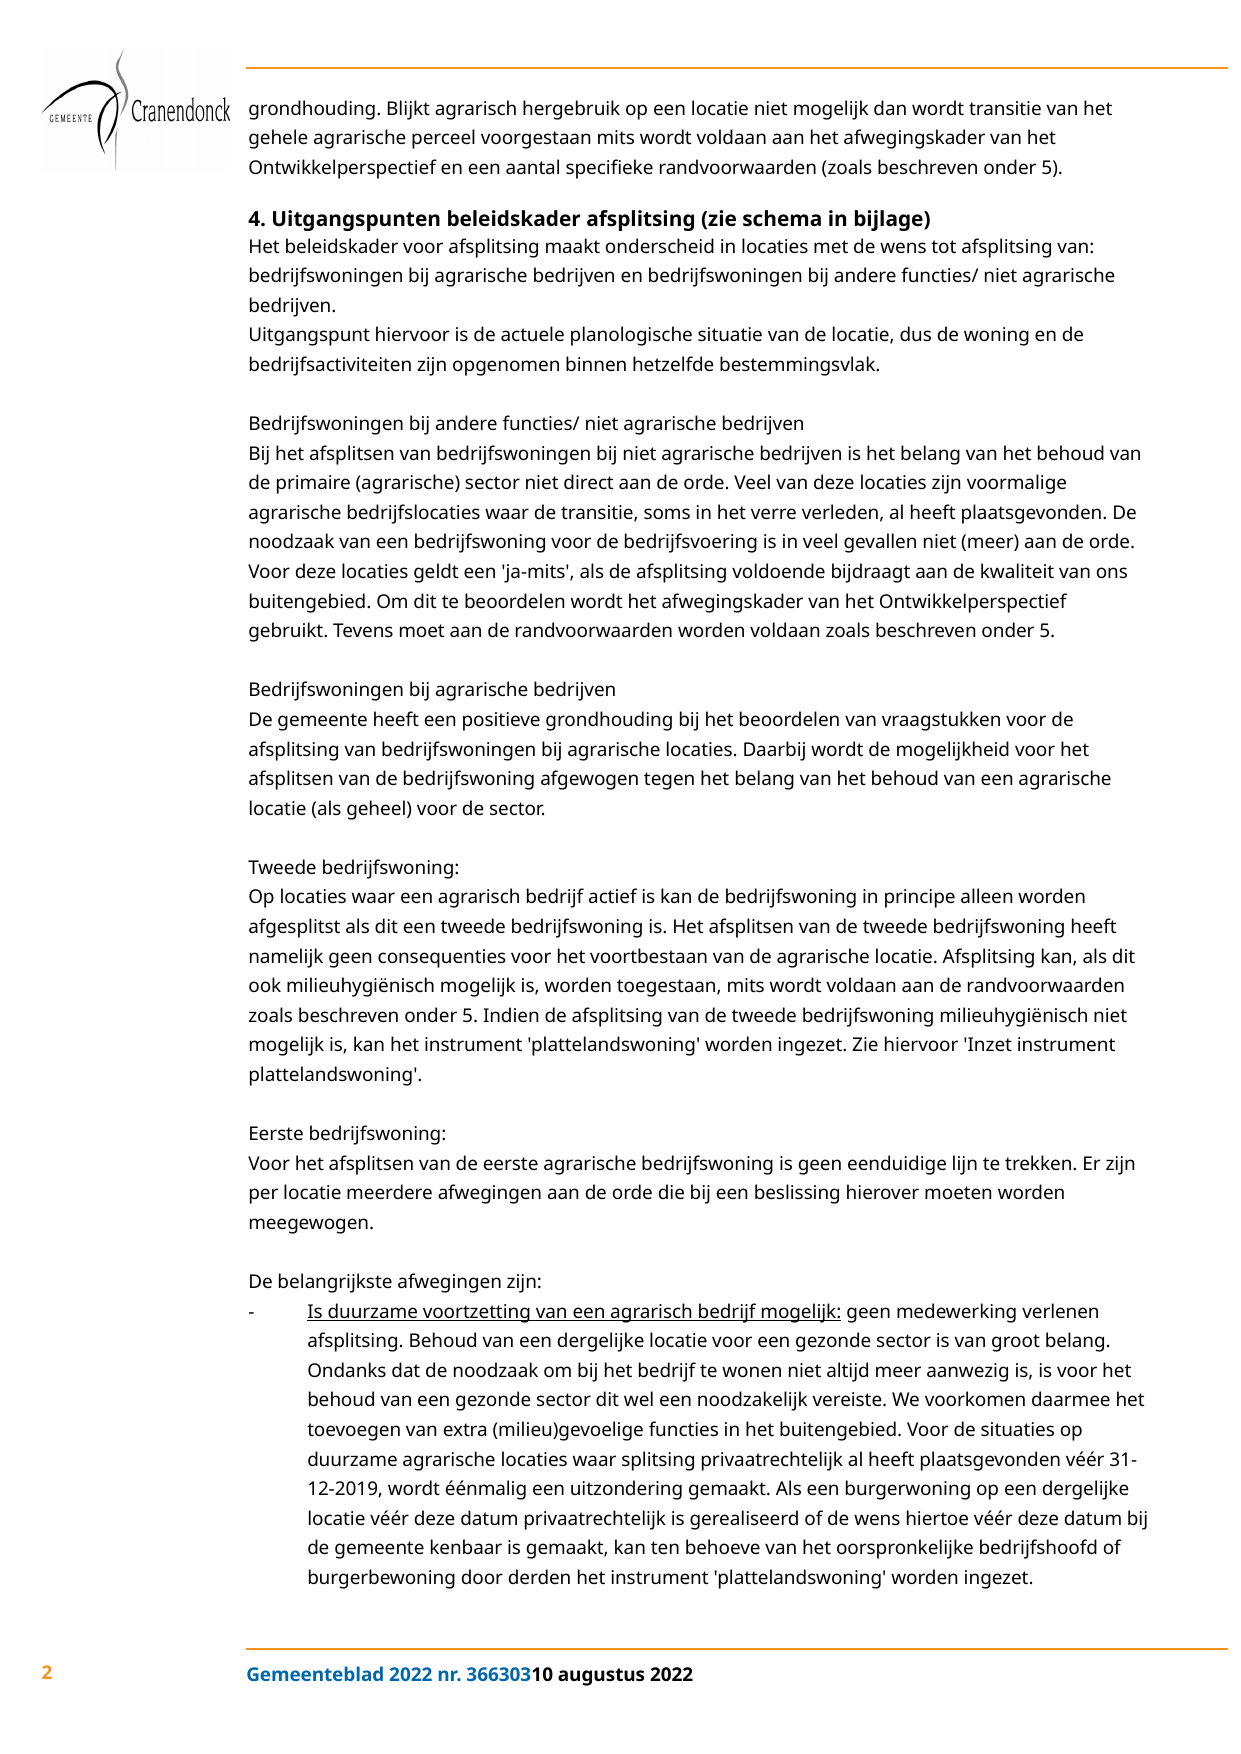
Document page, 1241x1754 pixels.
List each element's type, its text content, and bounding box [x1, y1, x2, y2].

list Is duurzame voortzetting van een agrarisch bedrijf mogelijk: geen medewerking verlenen afsplitsing. Behoud van een dergelijke locatie voor een gezonde sector is van groot belang. Ondanks dat de noodzaak om bij het bedrijf te wonen niet altijd meer aanwezig is, is voor het behoud van een gezonde sector dit wel een noodzakelijk vereiste. We voorkomen daarmee het toevoegen van extra (milieu)gevoelige functies in het buitengebied. Voor de situaties op duurzame agrarische locaties waar splitsing privaatrechtelijk al heeft plaatsgevonden véér 31-12-2019, wordt éénmalig een uitzondering gemaakt. Als een burgerwoning op een dergelijke locatie véér deze datum privaatrechtelijk is gerealiseerd of de wens hiertoe véér deze datum bij de gemeente kenbaar is gemaakt, kan ten behoeve van het oorspronkelijke bedrijfshoofd of burgerbewoning door derden het instrument 'plattelandswoning' worden ingezet. [248, 1298, 1152, 1590]
text Het beleidskader voor afsplitsing maakt onderscheid in locaties met de wens tot afsplitsing van: bedrijfswoningen bij agrarische bedrijven en bedrijfswoningen bij andere functies/ niet agrarische bedrijven. [248, 233, 1152, 318]
text Tweede bedrijfswoning: [248, 854, 1152, 880]
text 4. Uitgangspunten beleidskader afsplitsing (zie schema in bijlage) [248, 204, 1152, 233]
text Eerste bedrijfswoning: [248, 1120, 1152, 1146]
text Uitgangspunt hiervoor is de actuele planologische situatie van de locatie, dus de woning en de bedrijfsactiviteiten zijn opgenomen binnen hetzelfde bestemmingsvlak. [248, 322, 1152, 377]
text grondhouding. Blijkt agrarisch hergebruik op een locatie niet mogelijk dan wordt transitie van het gehele agrarische perceel voorgestaan mits wordt voldaan aan het afwegingskader van het Ontwikkelperspectief en een aantal specifieke randvoorwaarden (zoals beschreven onder 5). [248, 95, 1152, 180]
text De belangrijkste afwegingen zijn: [248, 1268, 1152, 1294]
text Voor het afsplitsen van de eerste agrarische bedrijfswoning is geen eenduidige lijn te trekken. Er zijn per locatie meerdere afwegingen aan de orde die bij een beslissing hierover moeten worden meegewogen. [248, 1150, 1152, 1235]
text Bij het afsplitsen van bedrijfswoningen bij niet agrarische bedrijven is het belang van het behoud van de primaire (agrarische) sector niet direct aan de orde. Veel van deze locaties zijn voormalige agrarische bedrijfslocaties waar de transitie, soms in het verre verleden, al heeft plaatsgevonden. De noodzaak van een bedrijfswoning voor de bedrijfsvoering is in veel gevallen niet (meer) aan de orde. Voor deze locaties geldt een 'ja-mits', als de afsplitsing voldoende bijdraagt aan de kwaliteit van ons buitengebied. Om dit te beoordelen wordt het afwegingskader van het Ontwikkelperspectief gebruikt. Tevens moet aan de randvoorwaarden worden voldaan zoals beschreven onder 5. [248, 440, 1152, 643]
text Bedrijfswoningen bij agrarische bedrijven [248, 677, 1152, 702]
text Bedrijfswoningen bij andere functies/ niet agrarische bedrijven [248, 410, 1152, 436]
picture [41, 47, 231, 172]
text De gemeente heeft een positieve grondhouding bij het beoordelen van vraagstukken voor de afsplitsing van bedrijfswoningen bij agrarische locaties. Daarbij wordt de mogelijkheid voor het afsplitsen van de bedrijfswoning afgewogen tegen het belang van het behoud van een agrarische locatie (als geheel) voor de sector. [248, 706, 1152, 821]
text Op locaties waar een agrarisch bedrijf actief is kan de bedrijfswoning in principe alleen worden afgesplitst als dit een tweede bedrijfswoning is. Het afsplitsen van de tweede bedrijfswoning heeft namelijk geen consequenties voor het voortbestaan van de agrarische locatie. Afsplitsing kan, als dit ook milieuhygiënisch mogelijk is, worden toegestaan, mits wordt voldaan aan de randvoorwaarden zoals beschreven onder 5. Indien de afsplitsing van de tweede bedrijfswoning milieuhygiënisch niet mogelijk is, kan het instrument 'plattelandswoning' worden ingezet. Zie hiervoor 'Inzet instrument plattelandswoning'. [248, 884, 1152, 1087]
